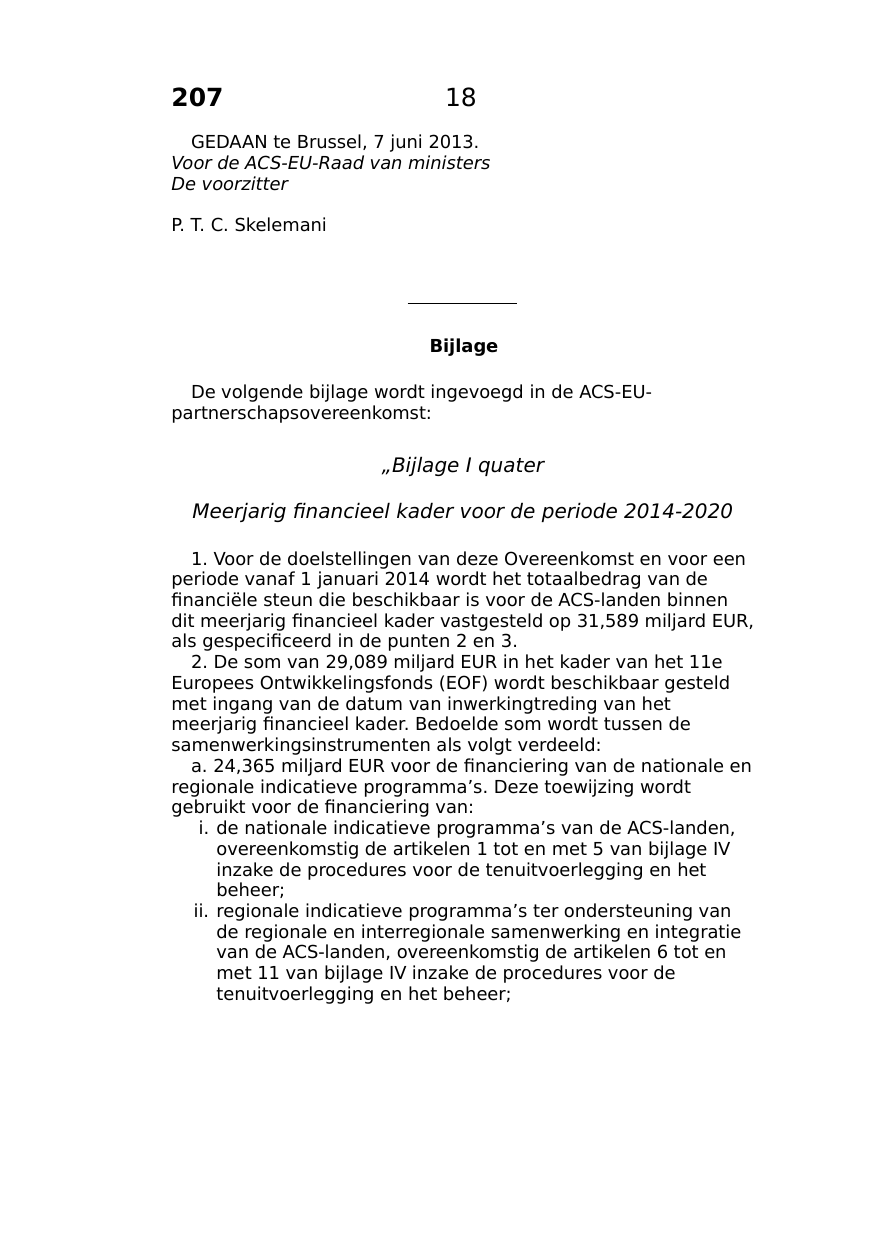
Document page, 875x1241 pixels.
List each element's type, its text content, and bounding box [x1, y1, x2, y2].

text 2. De som van 29,089 miljard EUR in het kader van het 11e Europees Ontwikkelingsfonds (EOF) wordt beschikbaar gesteld met ingang van de datum van inwerkingtreding van het meerjarig financieel kader. Bedoelde som wordt tussen de samenwerkingsinstrumenten als volgt verdeeld: [171, 652, 756, 756]
text Voor de ACS-EU-Raad van ministers De voorzitter P. T. C. Skelemani [171, 153, 756, 236]
text ii. regionale indicatieve programma’s ter ondersteuning van de regionale en interregionale samenwerking en integratie van de ACS-landen, overeenkomstig de artikelen 6 tot en met 11 van bijlage IV inzake de procedures voor de tenuitvoerlegging en het beheer; [171, 901, 756, 1004]
text a. 24,365 miljard EUR voor de financiering van de nationale en regionale indicatieve programma’s. Deze toewijzing wordt gebruikt voor de financiering van: [171, 756, 756, 818]
text GEDAAN te Brussel, 7 juni 2013. [171, 132, 756, 153]
subtitle „Bijlage I quater Meerjarig financieel kader voor de periode 2014-2020 [171, 453, 756, 523]
text De volgende bijlage wordt ingevoegd in de ACS-EU-partnerschapsovereenkomst: [171, 382, 756, 423]
subtitle Bijlage [171, 336, 756, 357]
text i. de nationale indicatieve programma’s van de ACS-landen, overeenkomstig de artikelen 1 tot en met 5 van bijlage IV inzake de procedures voor de tenuitvoerlegging en het beheer; [171, 818, 756, 901]
text 1. Voor de doelstellingen van deze Overeenkomst en voor een periode vanaf 1 januari 2014 wordt het totaalbedrag van de financiële steun die beschikbaar is voor de ACS-landen binnen dit meerjarig financieel kader vastgesteld op 31,589 miljard EUR, als gespecificeerd in de punten 2 en 3. [171, 548, 756, 652]
